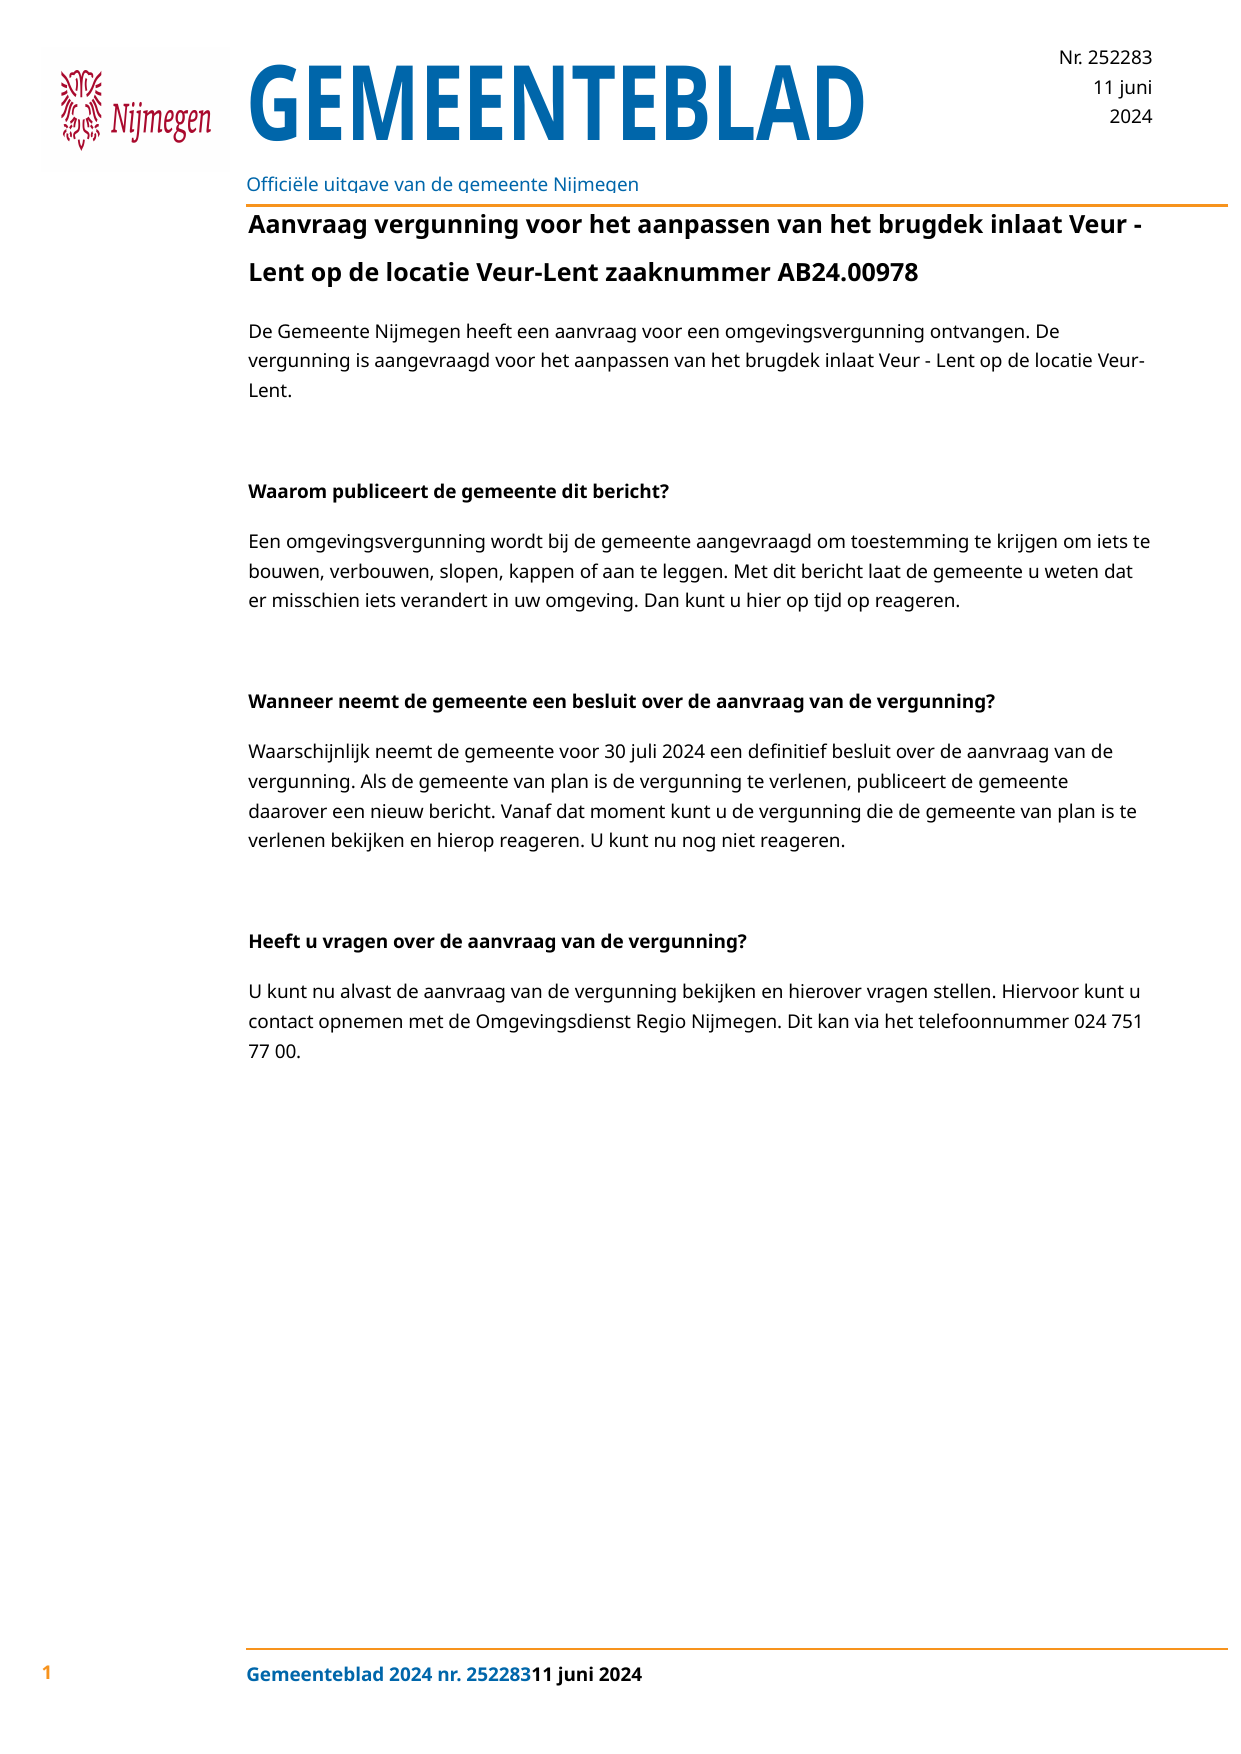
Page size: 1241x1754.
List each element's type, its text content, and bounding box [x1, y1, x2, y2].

picture [41, 47, 231, 172]
text Waarschijnlijk neemt de gemeente voor 30 juli 2024 een definitief besluit over de aanvraag van de vergunning. Als de gemeente van plan is de vergunning te verlenen, publiceert de gemeente daarover een nieuw bericht. Vanaf dat moment kunt u de vergunning die de gemeente van plan is te verlenen bekijken en hierop reageren. U kunt nu nog niet reageren. [248, 739, 1152, 853]
text Heeft u vragen over de aanvraag van de vergunning? [248, 928, 1152, 954]
text Wanneer neemt de gemeente een besluit over de aanvraag van de vergunning? [248, 688, 1152, 714]
text Waarom publiceert de gemeente dit bericht? [248, 478, 1152, 504]
text De Gemeente Nijmegen heeft een aanvraag voor een omgevingsvergunning ontvangen. De vergunning is aangevraagd voor het aanpassen van het brugdek inlaat Veur - Lent op de locatie Veur-Lent. [248, 318, 1152, 403]
text Een omgevingsvergunning wordt bij de gemeente aangevraagd om toestemming te krijgen om iets te bouwen, verbouwen, slopen, kappen of aan te leggen. Met dit bericht laat de gemeente u weten dat er misschien iets verandert in uw omgeving. Dan kunt u hier op tijd op reageren. [248, 528, 1152, 613]
text U kunt nu alvast de aanvraag van de vergunning bekijken en hierover vragen stellen. Hiervoor kunt u contact opnemen met de Omgevingsdienst Regio Nijmegen. Dit kan via het telefoonnummer 024 751 77 00. [248, 979, 1152, 1064]
text Aanvraag vergunning voor het aanpassen van het brugdek inlaat Veur - Lent op de locatie Veur-Lent zaaknummer AB24.00978 [248, 207, 1152, 288]
